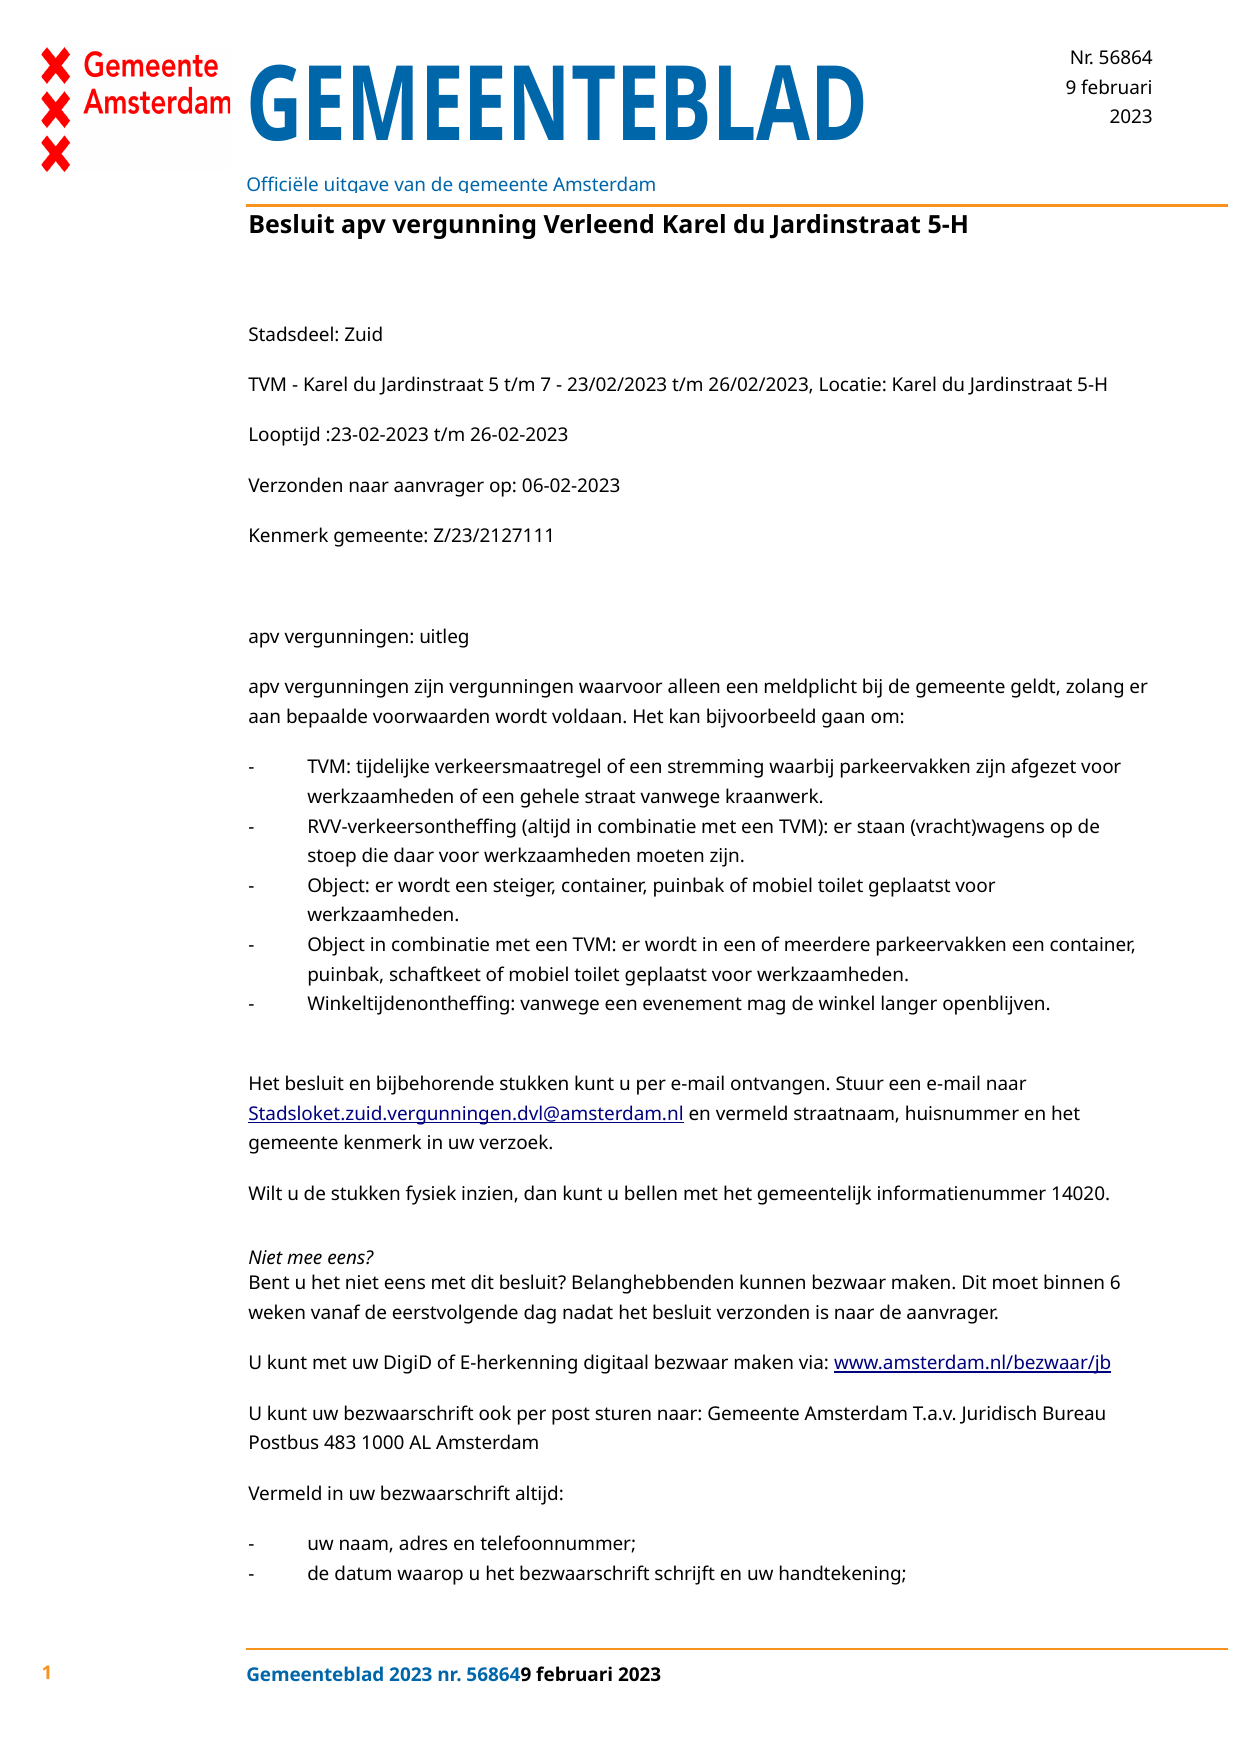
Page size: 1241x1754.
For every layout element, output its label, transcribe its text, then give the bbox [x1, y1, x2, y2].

text TVM - Karel du Jardinstraat 5 t/m 7 - 23/02/2023 t/m 26/02/2023, Locatie: Karel du Jardinstraat 5-H [248, 371, 1152, 397]
list Winkeltijdenontheffing: vanwege een evenement mag de winkel langer openblijven. [248, 990, 1152, 1016]
text Kenmerk gemeente: Z/23/2127111 [248, 522, 1152, 548]
text Niet mee eens? [248, 1244, 1152, 1269]
text Verzonden naar aanvrager op: 06-02-2023 [248, 472, 1152, 498]
list Object in combinatie met een TVM: er wordt in een of meerdere parkeervakken een container, puinbak, schaftkeet of mobiel toilet geplaatst voor werkzaamheden. [248, 931, 1152, 986]
text Wilt u de stukken fysiek inzien, dan kunt u bellen met het gemeentelijk informatienummer 14020. [248, 1180, 1152, 1206]
text Vermeld in uw bezwaarschrift altijd: [248, 1480, 1152, 1506]
text U kunt met uw DigiD of E-herkenning digitaal bezwaar maken via: www.amsterdam.nl/bezwaar/jb [248, 1349, 1152, 1375]
list uw naam, adres en telefoonnummer; [248, 1530, 1152, 1556]
picture [41, 47, 231, 172]
text Stadsdeel: Zuid [248, 321, 1152, 346]
list RVV-verkeersontheffing (altijd in combinatie met een TVM): er staan (vracht)wagens op de stoep die daar voor werkzaamheden moeten zijn. [248, 813, 1152, 868]
text U kunt uw bezwaarschrift ook per post sturen naar: Gemeente Amsterdam T.a.v. Juridisch Bureau Postbus 483 1000 AL Amsterdam [248, 1400, 1152, 1455]
text apv vergunningen zijn vergunningen waarvoor alleen een meldplicht bij de gemeente geldt, zolang er aan bepaalde voorwaarden wordt voldaan. Het kan bijvoorbeeld gaan om: [248, 674, 1152, 729]
text apv vergunningen: uitleg [248, 623, 1152, 649]
text Looptijd :23-02-2023 t/m 26-02-2023 [248, 422, 1152, 447]
list de datum waarop u het bezwaarschrift schrijft en uw handtekening; [248, 1560, 1152, 1586]
text Besluit apv vergunning Verleend Karel du Jardinstraat 5-H [248, 207, 1152, 241]
list TVM: tijdelijke verkeersmaatregel of een stremming waarbij parkeervakken zijn afgezet voor werkzaamheden of een gehele straat vanwege kraanwerk. [248, 754, 1152, 809]
list Object: er wordt een steiger, container, puinbak of mobiel toilet geplaatst voor werkzaamheden. [248, 872, 1152, 927]
text Bent u het niet eens met dit besluit? Belanghebbenden kunnen bezwaar maken. Dit moet binnen 6 weken vanaf de eerstvolgende dag nadat het besluit verzonden is naar de aanvrager. [248, 1269, 1152, 1325]
text Het besluit en bijbehorende stukken kunt u per e-mail ontvangen. Stuur een e-mail naar Stadsloket.zuid.vergunningen.dvl@amsterdam.nl en vermeld straatnaam, huisnummer en het gemeente kenmerk in uw verzoek. [248, 1070, 1152, 1155]
